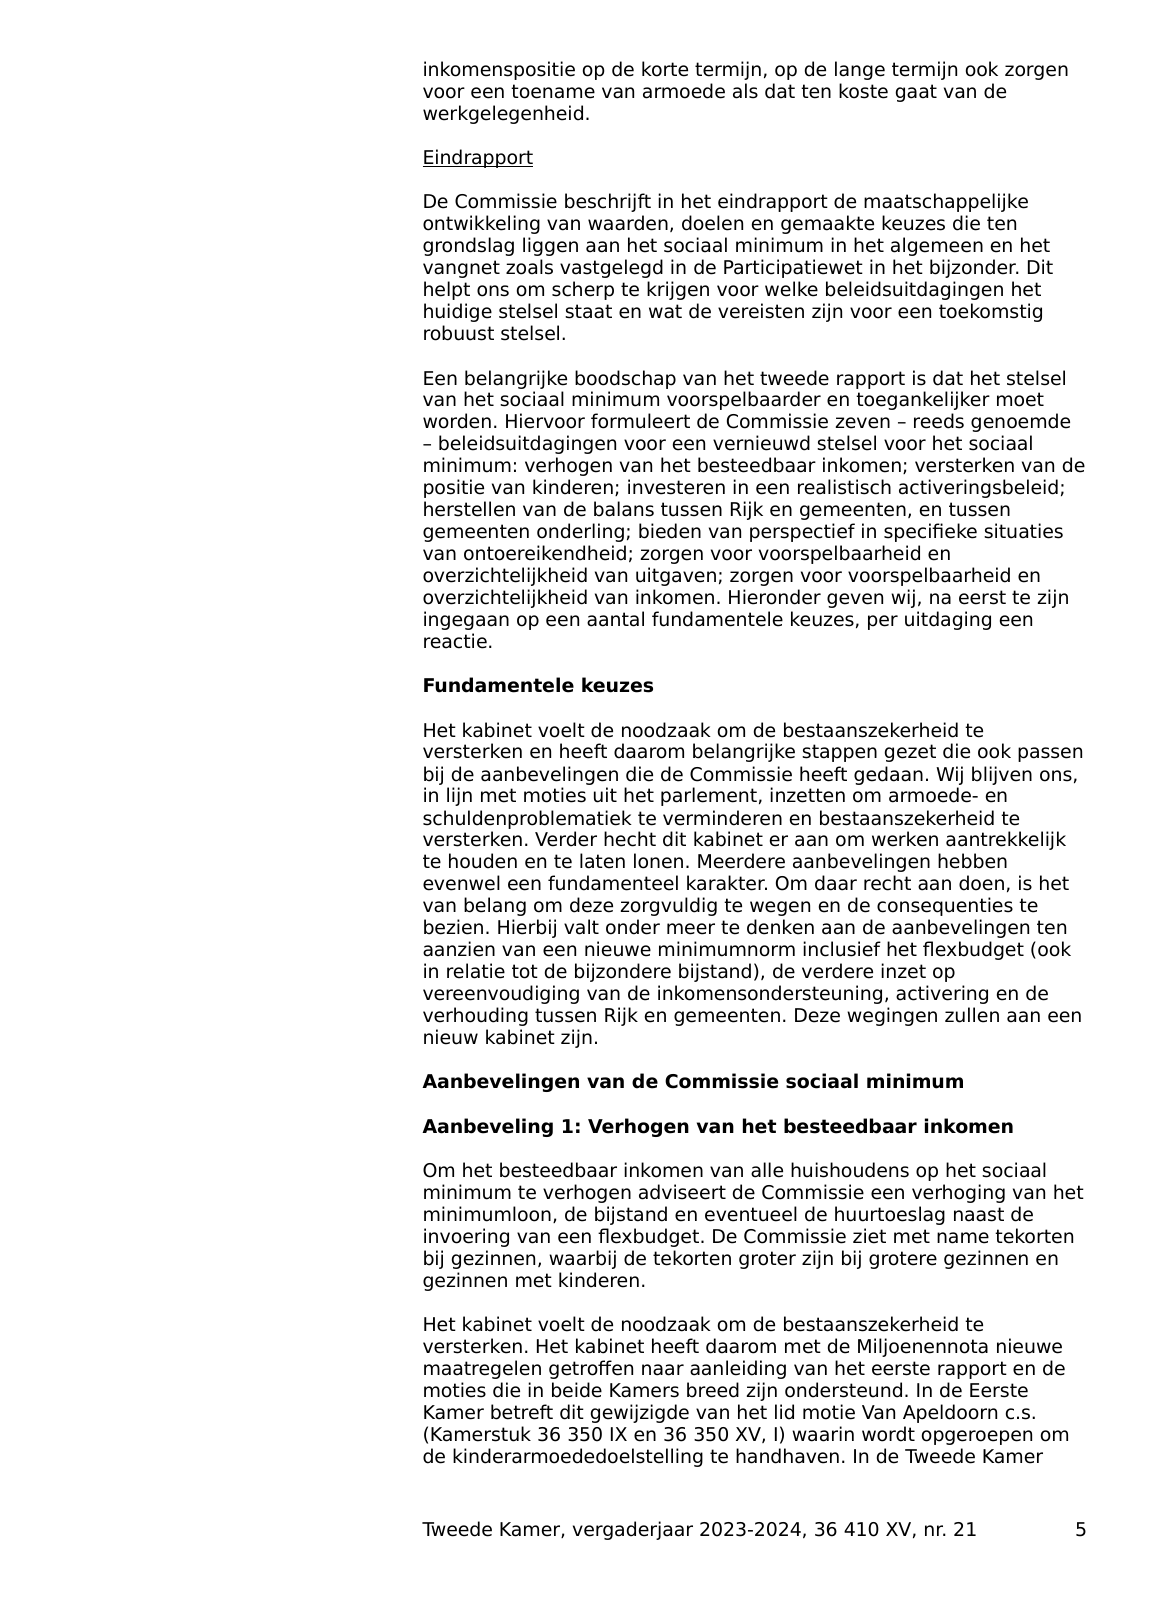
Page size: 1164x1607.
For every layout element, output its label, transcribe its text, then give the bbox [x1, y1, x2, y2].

text Een belangrijke boodschap van het tweede rapport is dat het stelsel van het sociaal minimum voorspelbaarder en toegankelijker moet worden. Hiervoor formuleert de Commissie zeven – reeds genoemde – beleidsuitdagingen voor een vernieuwd stelsel voor het sociaal minimum: verhogen van het besteedbaar inkomen; versterken van de positie van kinderen; investeren in een realistisch activeringsbeleid; herstellen van de balans tussen Rijk en gemeenten, en tussen gemeenten onderling; bieden van perspectief in specifieke situaties van ontoereikendheid; zorgen voor voorspelbaarheid en overzichtelijkheid van uitgaven; zorgen voor voorspelbaarheid en overzichtelijkheid van inkomen. Hieronder geven wij, na eerst te zijn ingegaan op een aantal fundamentele keuzes, per uitdaging een reactie. [422, 367, 1087, 653]
text De Commissie beschrijft in het eindrapport de maatschappelijke ontwikkeling van waarden, doelen en gemaakte keuzes die ten grondslag liggen aan het sociaal minimum in het algemeen en het vangnet zoals vastgelegd in de Participatiewet in het bijzonder. Dit helpt ons om scherp te krijgen voor welke beleidsuitdagingen het huidige stelsel staat en wat de vereisten zijn voor een toekomstig robuust stelsel. [422, 191, 1087, 345]
text Om het besteedbaar inkomen van alle huishoudens op het sociaal minimum te verhogen adviseert de Commissie een verhoging van het minimumloon, de bijstand en eventueel de huurtoeslag naast de invoering van een flexbudget. De Commissie ziet met name tekorten bij gezinnen, waarbij de tekorten groter zijn bij grotere gezinnen en gezinnen met kinderen. [422, 1160, 1087, 1292]
text inkomenspositie op de korte termijn, op de lange termijn ook zorgen voor een toename van armoede als dat ten koste gaat van de werkgelegenheid. [422, 59, 1087, 125]
subtitle Aanbevelingen van de Commissie sociaal minimum [422, 1071, 1087, 1093]
subtitle Eindrapport [422, 147, 1087, 169]
text Het kabinet voelt de noodzaak om de bestaanszekerheid te versterken. Het kabinet heeft daarom met de Miljoenennota nieuwe maatregelen getroffen naar aanleiding van het eerste rapport en de moties die in beide Kamers breed zijn ondersteund. In de Eerste Kamer betreft dit gewijzigde van het lid motie Van Apeldoorn c.s. (Kamerstuk 36 350 IX en 36 350 XV, I) waarin wordt opgeroepen om de kinderarmoededoelstelling te handhaven. In de Tweede Kamer [422, 1314, 1087, 1468]
text Het kabinet voelt de noodzaak om de bestaanszekerheid te versterken en heeft daarom belangrijke stappen gezet die ook passen bij de aanbevelingen die de Commissie heeft gedaan. Wij blijven ons, in lijn met moties uit het parlement, inzetten om armoede- en schuldenproblematiek te verminderen en bestaanszekerheid te versterken. Verder hecht dit kabinet er aan om werken aantrekkelijk te houden en te laten lonen. Meerdere aanbevelingen hebben evenwel een fundamenteel karakter. Om daar recht aan doen, is het van belang om deze zorgvuldig te wegen en de consequenties te bezien. Hierbij valt onder meer te denken aan de aanbevelingen ten aanzien van een nieuwe minimumnorm inclusief het flexbudget (ook in relatie tot de bijzondere bijstand), de verdere inzet op vereenvoudiging van de inkomensondersteuning, activering en de verhouding tussen Rijk en gemeenten. Deze wegingen zullen aan een nieuw kabinet zijn. [422, 719, 1087, 1049]
subtitle Aanbeveling 1: Verhogen van het besteedbaar inkomen [422, 1116, 1087, 1137]
subtitle Fundamentele keuzes [422, 675, 1087, 697]
